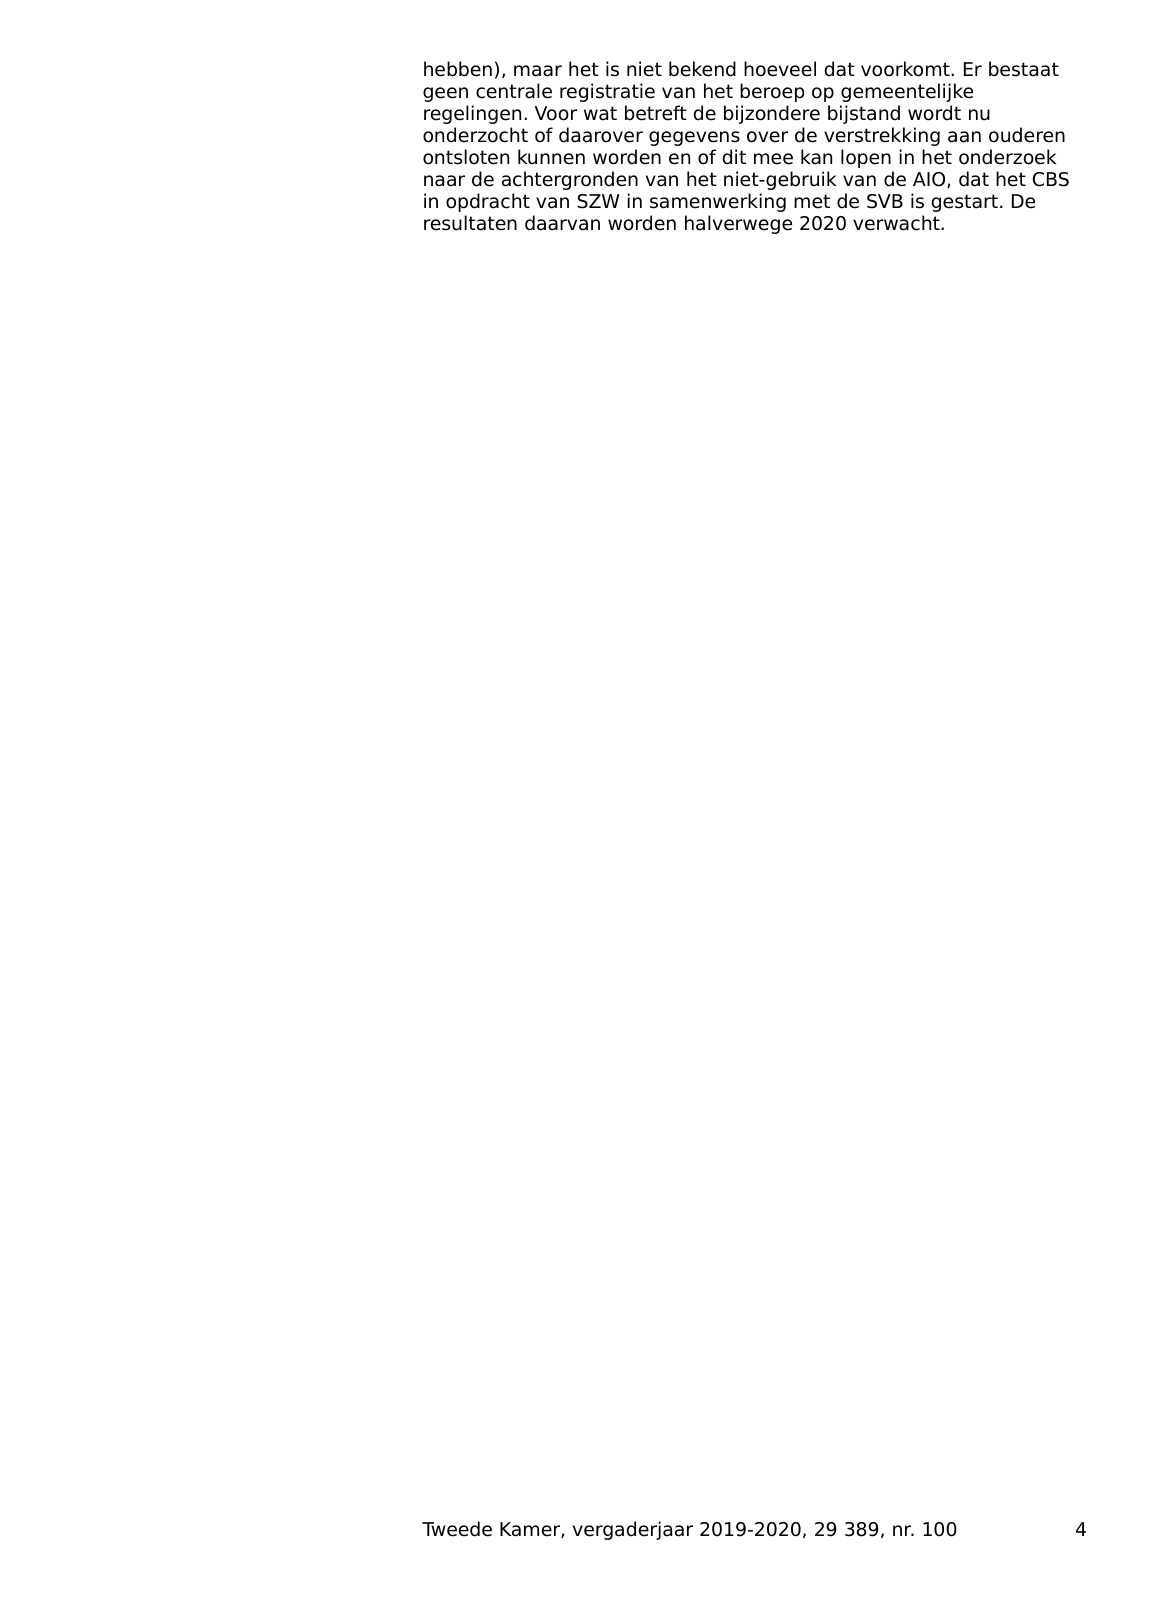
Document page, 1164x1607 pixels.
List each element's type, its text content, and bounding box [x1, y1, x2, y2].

text hebben), maar het is niet bekend hoeveel dat voorkomt. Er bestaat geen centrale registratie van het beroep op gemeentelijke regelingen. Voor wat betreft de bijzondere bijstand wordt nu onderzocht of daarover gegevens over de verstrekking aan ouderen ontsloten kunnen worden en of dit mee kan lopen in het onderzoek naar de achtergronden van het niet-gebruik van de AIO, dat het CBS in opdracht van SZW in samenwerking met de SVB is gestart. De resultaten daarvan worden halverwege 2020 verwacht. [422, 59, 1087, 235]
